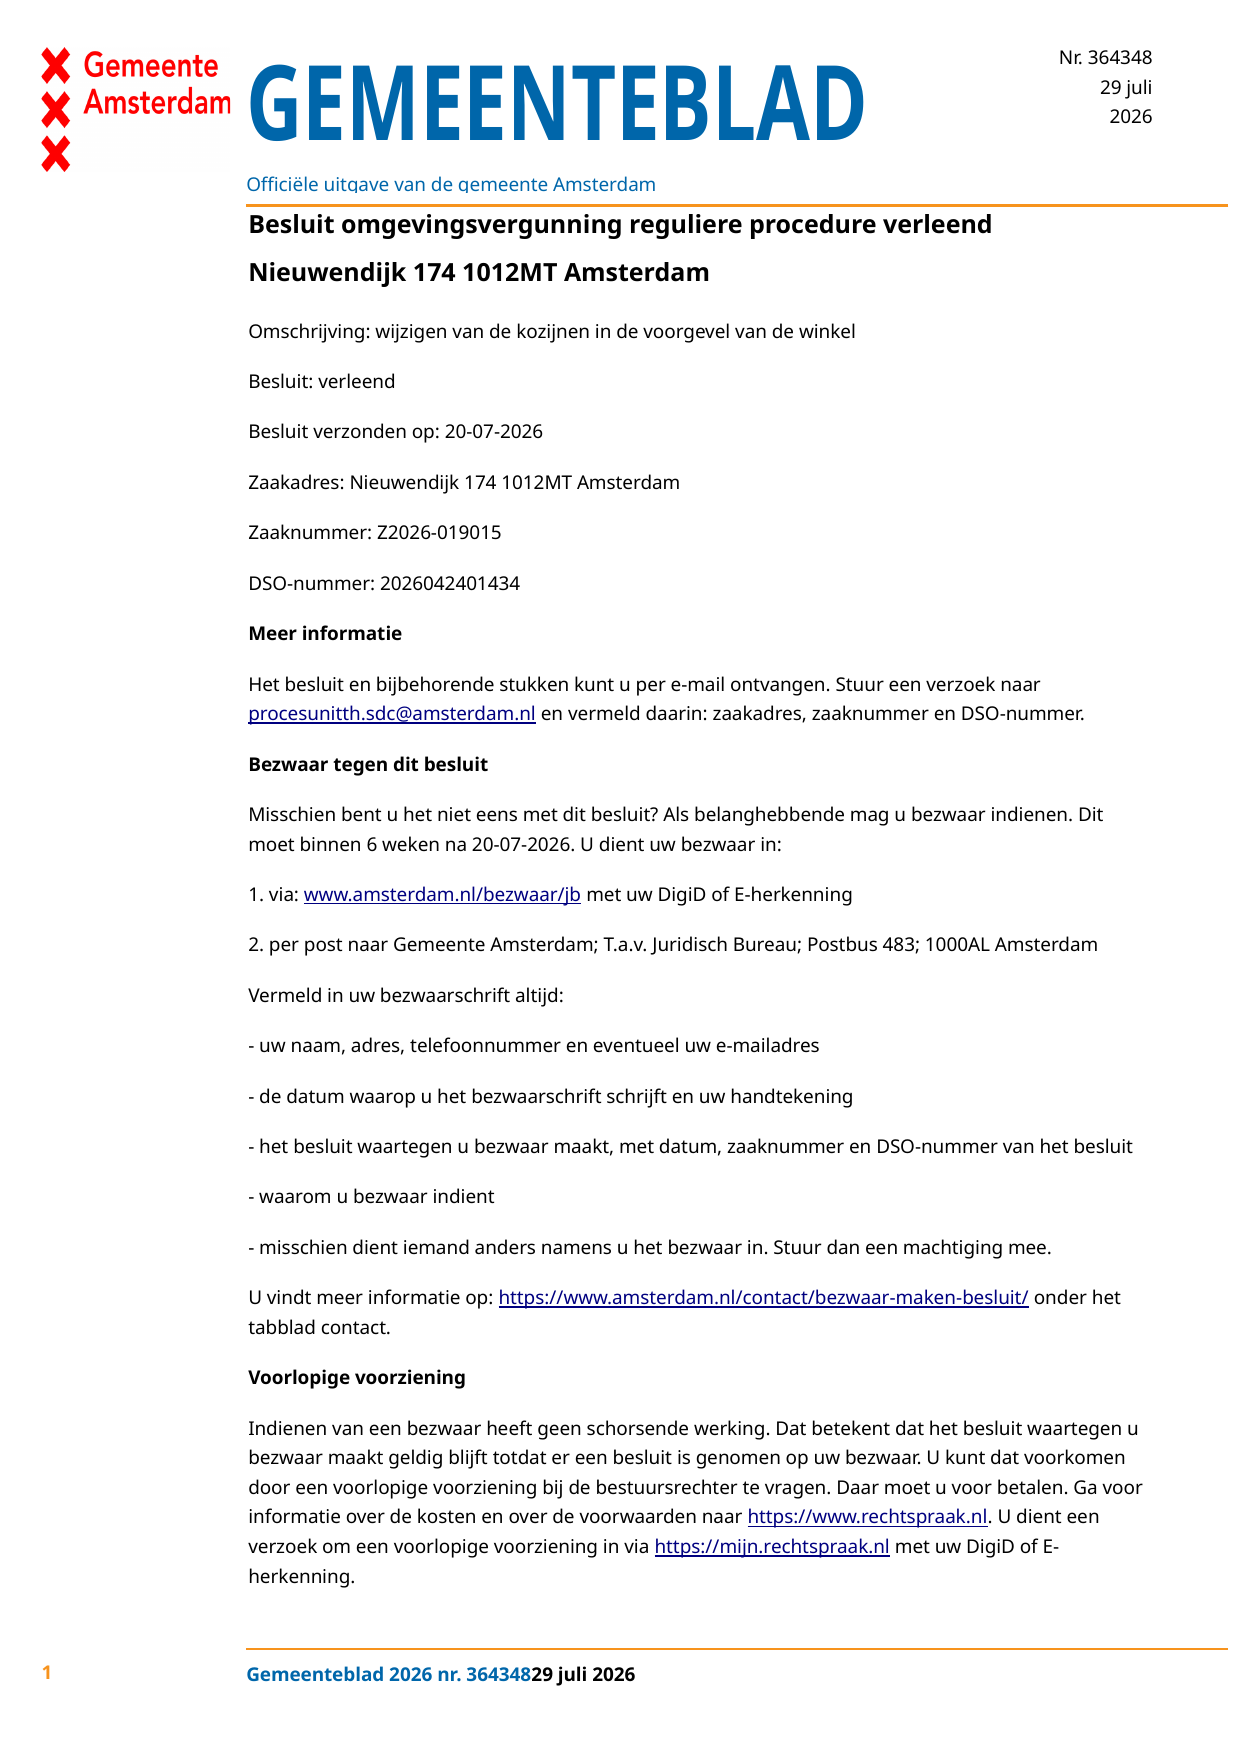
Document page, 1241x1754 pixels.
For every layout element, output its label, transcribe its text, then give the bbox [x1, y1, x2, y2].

text Besluit: verleend [248, 368, 1152, 394]
text Het besluit en bijbehorende stukken kunt u per e-mail ontvangen. Stuur een verzoek naar procesunitth.sdc@amsterdam.nl en vermeld daarin: zaakadres, zaaknummer en DSO-nummer. [248, 671, 1152, 726]
text Omschrijving: wijzigen van de kozijnen in de voorgevel van de winkel [248, 318, 1152, 344]
text DSO-nummer: 2026042401434 [248, 570, 1152, 596]
text Zaakadres: Nieuwendijk 174 1012MT Amsterdam [248, 469, 1152, 495]
text - misschien dient iemand anders namens u het bezwaar in. Stuur dan een machtiging mee. [248, 1234, 1152, 1260]
text - de datum waarop u het bezwaarschrift schrijft en uw handtekening [248, 1083, 1152, 1109]
text - waarom u bezwaar indient [248, 1184, 1152, 1209]
text 2. per post naar Gemeente Amsterdam; T.a.v. Juridisch Bureau; Postbus 483; 1000AL Amsterdam [248, 932, 1152, 957]
text Voorlopige voorziening [248, 1364, 1152, 1390]
text - het besluit waartegen u bezwaar maakt, met datum, zaaknummer en DSO-nummer van het besluit [248, 1133, 1152, 1159]
text Misschien bent u het niet eens met dit besluit? Als belanghebbende mag u bezwaar indienen. Dit moet binnen 6 weken na 20-07-2026. U dient uw bezwaar in: [248, 801, 1152, 857]
text U vindt meer informatie op: https://www.amsterdam.nl/contact/bezwaar-maken-besluit/ onder het tabblad contact. [248, 1284, 1152, 1340]
text Indienen van een bezwaar heeft geen schorsende werking. Dat betekent dat het besluit waartegen u bezwaar maakt geldig blijft totdat er een besluit is genomen op uw bezwaar. U kunt dat voorkomen door een voorlopige voorziening bij de bestuursrechter te vragen. Daar moet u voor betalen. Ga voor informatie over de kosten en over de voorwaarden naar https://www.rechtspraak.nl. U dient een verzoek om een voorlopige voorziening in via https://mijn.rechtspraak.nl met uw DigiD of E-herkenning. [248, 1415, 1152, 1589]
text 1. via: www.amsterdam.nl/bezwaar/jb met uw DigiD of E-herkenning [248, 881, 1152, 907]
text Besluit omgevingsvergunning reguliere procedure verleend Nieuwendijk 174 1012MT Amsterdam [248, 207, 1152, 288]
text - uw naam, adres, telefoonnummer en eventueel uw e-mailadres [248, 1032, 1152, 1058]
text Vermeld in uw bezwaarschrift altijd: [248, 982, 1152, 1008]
picture [41, 47, 231, 172]
text Meer informatie [248, 620, 1152, 646]
text Bezwaar tegen dit besluit [248, 751, 1152, 777]
text Besluit verzonden op: 20-07-2026 [248, 419, 1152, 444]
text Zaaknummer: Z2026-019015 [248, 519, 1152, 545]
